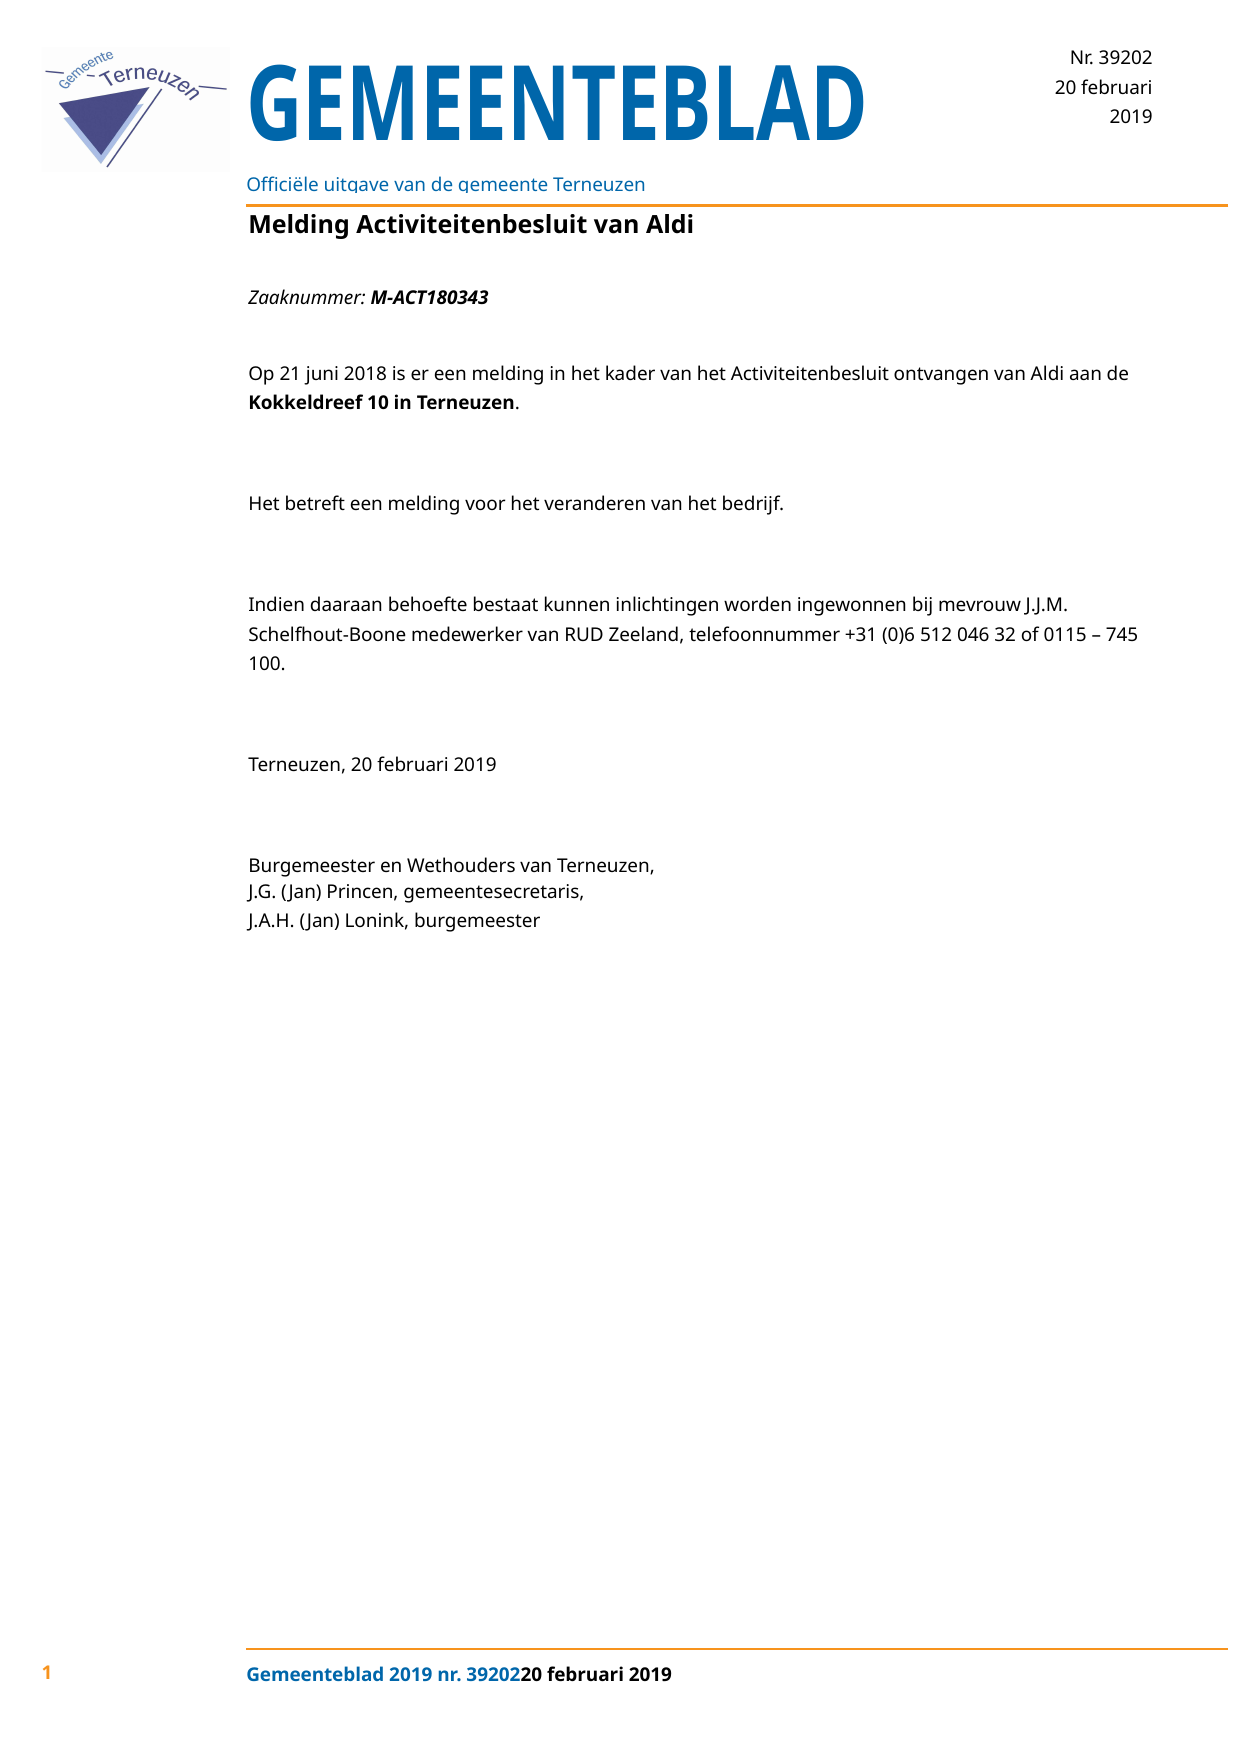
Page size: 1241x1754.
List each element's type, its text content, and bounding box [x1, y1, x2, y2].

text Het betreft een melding voor het veranderen van het bedrijf. [248, 490, 1152, 516]
table_header Burgemeester en Wethouders van Terneuzen, [248, 852, 1152, 878]
text Indien daaraan behoefte bestaat kunnen inlichtingen worden ingewonnen bij mevrouw J.J.M. Schelfhout-Boone medewerker van RUD Zeeland, telefoonnummer +31 (0)6 512 046 32 of 0115 – 745 100. [248, 591, 1152, 676]
table_cell [700, 993, 1152, 1018]
table_cell J.G. (Jan) Princen, gemeentesecretaris, J.A.H. (Jan) Lonink, burgemeester [248, 878, 700, 992]
text Op 21 juni 2018 is er een melding in het kader van het Activiteitenbesluit ontvangen van Aldi aan de Kokkeldreef 10 in Terneuzen. [248, 360, 1152, 415]
table_cell [248, 993, 700, 1018]
text Melding Activiteitenbesluit van Aldi [248, 207, 1152, 241]
table_cell [248, 1018, 1152, 1044]
picture [41, 47, 231, 172]
table_cell [700, 1044, 1152, 1069]
text Terneuzen, 20 februari 2019 [248, 751, 1152, 777]
table_cell [248, 1044, 700, 1069]
table_cell [700, 878, 1152, 992]
text Zaaknummer: M-ACT180343 [248, 284, 1152, 309]
